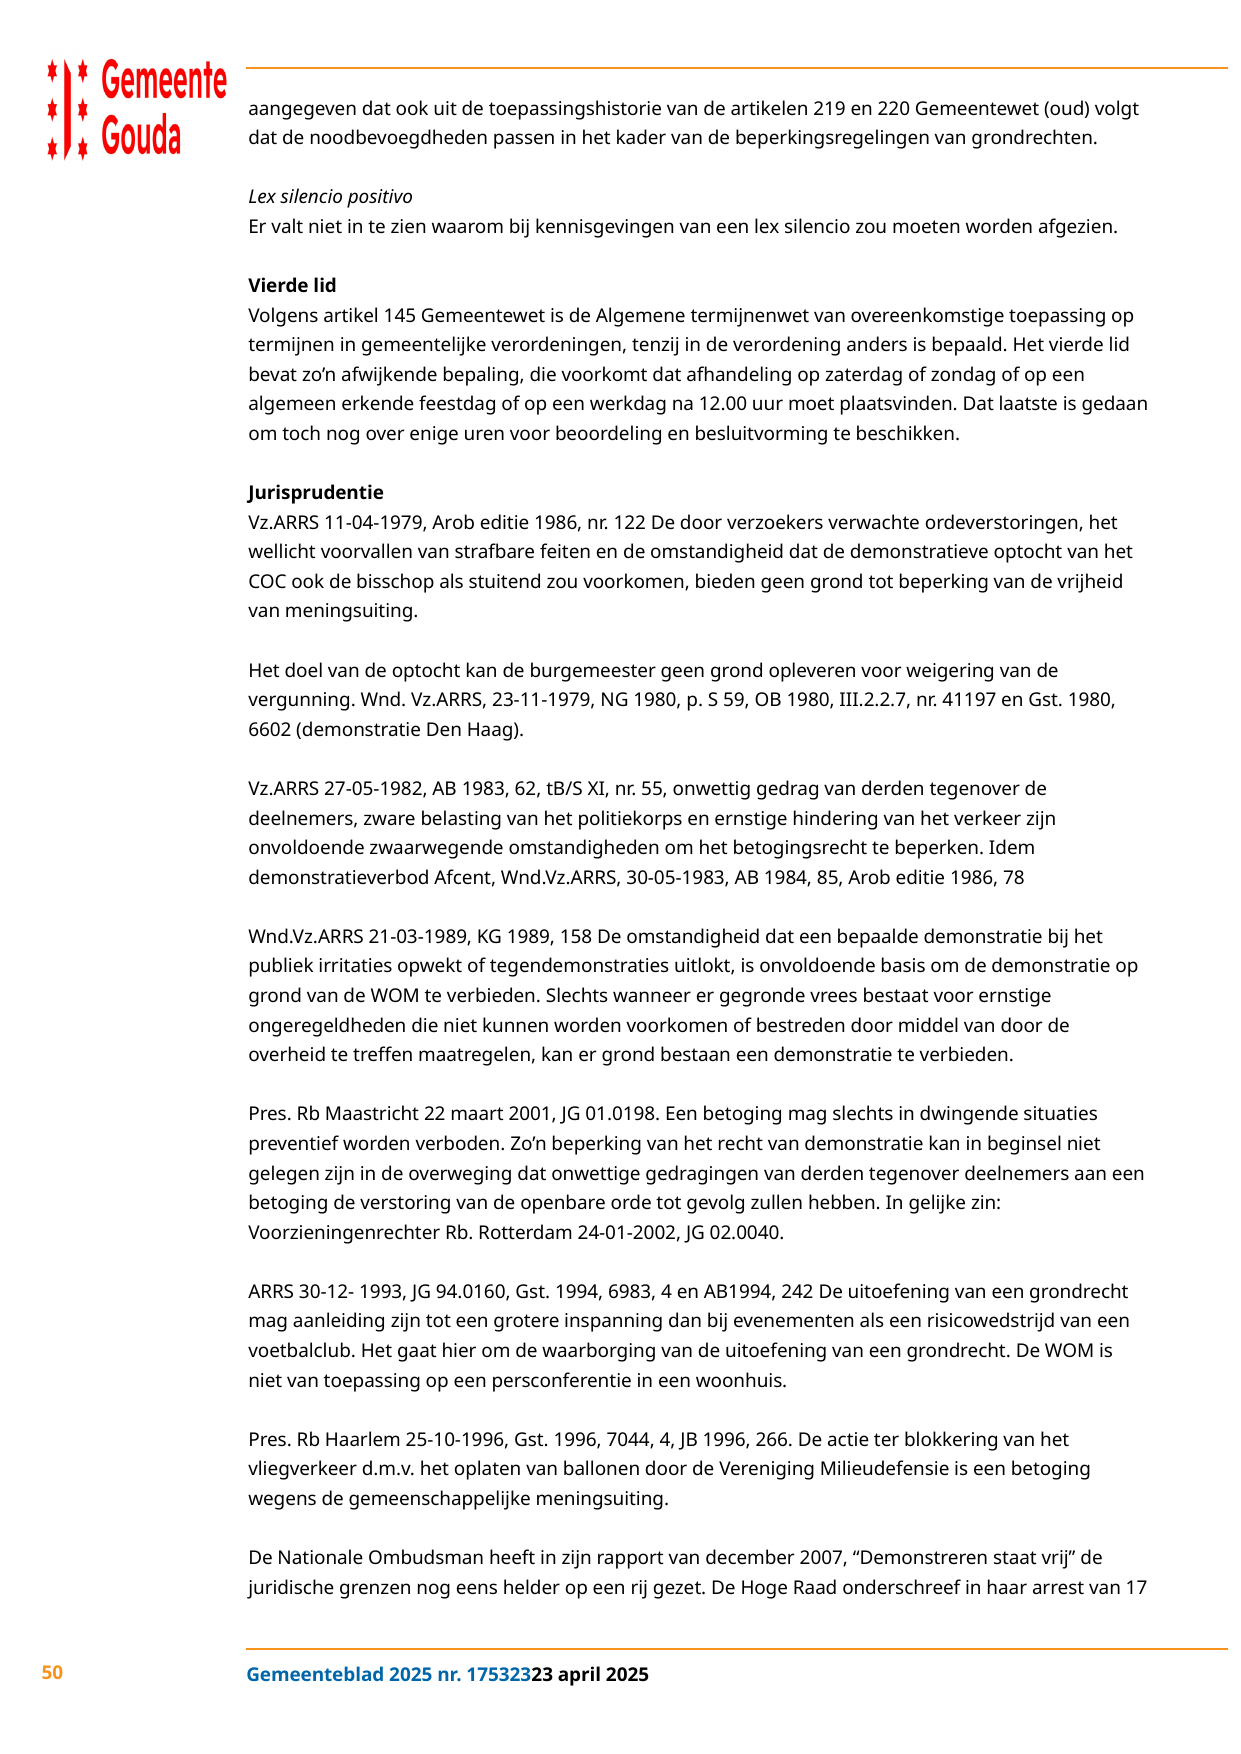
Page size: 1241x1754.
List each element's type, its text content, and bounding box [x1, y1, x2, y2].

text Volgens artikel 145 Gemeentewet is de Algemene termijnenwet van overeenkomstige toepassing op termijnen in gemeentelijke verordeningen, tenzij in de verordening anders is bepaald. Het vierde lid bevat zo’n afwijkende bepaling, die voorkomt dat afhandeling op zaterdag of zondag of op een algemeen erkende feestdag of op een werkdag na 12.00 uur moet plaatsvinden. Dat laatste is gedaan om toch nog over enige uren voor beoordeling en besluitvorming te beschikken. [248, 302, 1152, 446]
text De Nationale Ombudsman heeft in zijn rapport van december 2007, “Demonstreren staat vrij” de juridische grenzen nog eens helder op een rij gezet. De Hoge Raad onderschreef in haar arrest van 17 [248, 1544, 1152, 1600]
text ARRS 30-12- 1993, JG 94.0160, Gst. 1994, 6983, 4 en AB1994, 242 De uitoefening van een grondrecht mag aanleiding zijn tot een grotere inspanning dan bij evenementen als een risicowedstrijd van een voetbalclub. Het gaat hier om de waarborging van de uitoefening van een grondrecht. De WOM is niet van toepassing op een persconferentie in een woonhuis. [248, 1278, 1152, 1393]
text Vierde lid [248, 272, 1152, 298]
text Jurisprudentie [248, 479, 1152, 505]
text Wnd.Vz.ARRS 21-03-1989, KG 1989, 158 De omstandigheid dat een bepaalde demonstratie bij het publiek irritaties opwekt of tegendemonstraties uitlokt, is onvoldoende basis om de demonstratie op grond van de WOM te verbieden. Slechts wanneer er gegronde vrees bestaat voor ernstige ongeregeldheden die niet kunnen worden voorkomen of bestreden door middel van door de overheid te treffen maatregelen, kan er grond bestaan een demonstratie te verbieden. [248, 923, 1152, 1067]
text Er valt niet in te zien waarom bij kennisgevingen van een lex silencio zou moeten worden afgezien. [248, 213, 1152, 239]
text Lex silencio positivo [248, 183, 1152, 209]
picture [41, 47, 231, 172]
text Vz.ARRS 27-05-1982, AB 1983, 62, tB/S XI, nr. 55, onwettig gedrag van derden tegenover de deelnemers, zware belasting van het politiekorps en ernstige hindering van het verkeer zijn onvoldoende zwaarwegende omstandigheden om het betogingsrecht te beperken. Idem demonstratieverbod Afcent, Wnd.Vz.ARRS, 30-05-1983, AB 1984, 85, Arob editie 1986, 78 [248, 775, 1152, 890]
text Het doel van de optocht kan de burgemeester geen grond opleveren voor weigering van de vergunning. Wnd. Vz.ARRS, 23-11-1979, NG 1980, p. S 59, OB 1980, III.2.2.7, nr. 41197 en Gst. 1980, 6602 (demonstratie Den Haag). [248, 657, 1152, 742]
text Pres. Rb Haarlem 25-10-1996, Gst. 1996, 7044, 4, JB 1996, 266. De actie ter blokkering van het vliegverkeer d.m.v. het oplaten van ballonen door de Vereniging Milieudefensie is een betoging wegens de gemeenschappelijke meningsuiting. [248, 1426, 1152, 1511]
text Vz.ARRS 11-04-1979, Arob editie 1986, nr. 122 De door verzoekers verwachte ordeverstoringen, het wellicht voorvallen van strafbare feiten en de omstandigheid dat de demonstratieve optocht van het COC ook de bisschop als stuitend zou voorkomen, bieden geen grond tot beperking van de vrijheid van meningsuiting. [248, 509, 1152, 623]
text Pres. Rb Maastricht 22 maart 2001, JG 01.0198. Een betoging mag slechts in dwingende situaties preventief worden verboden. Zo’n beperking van het recht van demonstratie kan in beginsel niet gelegen zijn in de overweging dat onwettige gedragingen van derden tegenover deelnemers aan een betoging de verstoring van de openbare orde tot gevolg zullen hebben. In gelijke zin: Voorzieningenrechter Rb. Rotterdam 24-01-2002, JG 02.0040. [248, 1101, 1152, 1245]
text aangegeven dat ook uit de toepassingshistorie van de artikelen 219 en 220 Gemeentewet (oud) volgt dat de noodbevoegdheden passen in het kader van de beperkingsregelingen van grondrechten. [248, 95, 1152, 150]
